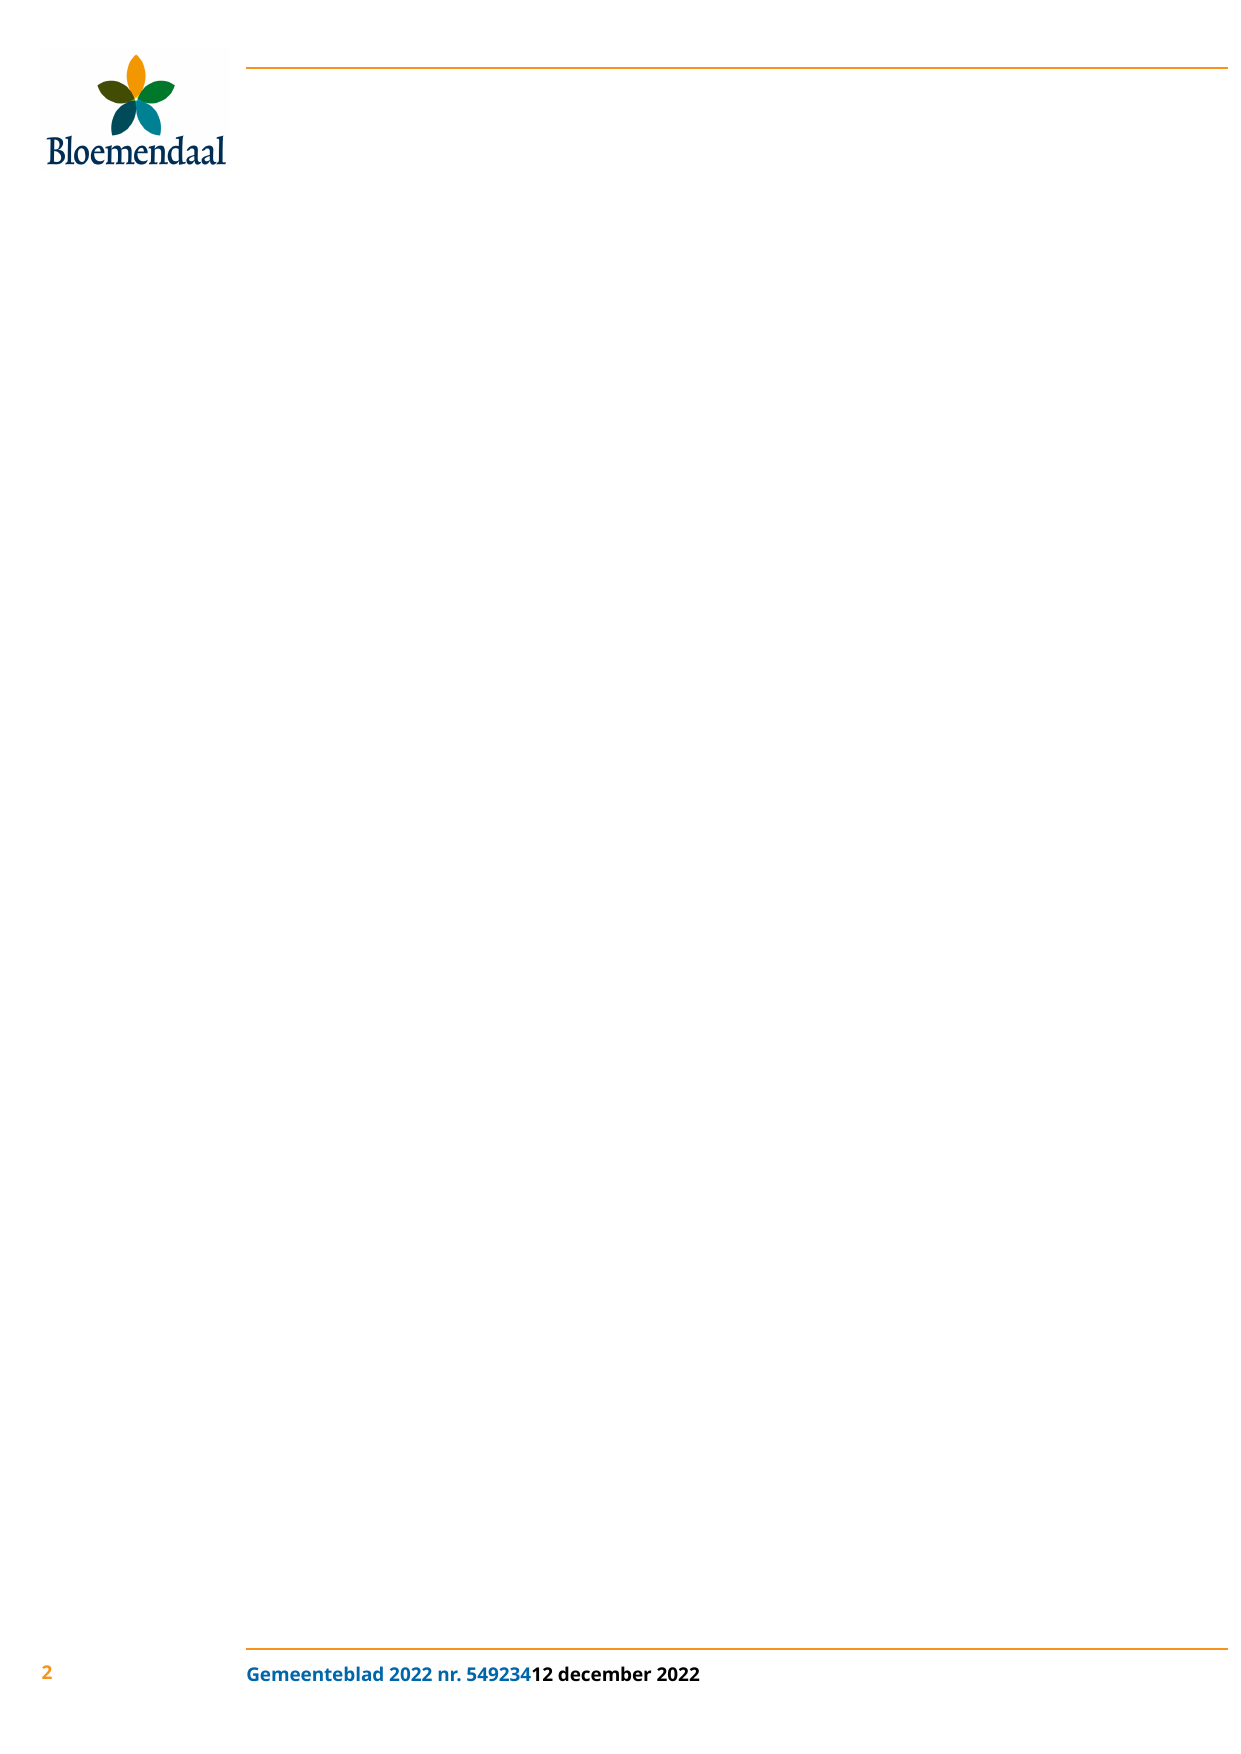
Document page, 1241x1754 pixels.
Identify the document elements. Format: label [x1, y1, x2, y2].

picture [41, 47, 231, 172]
